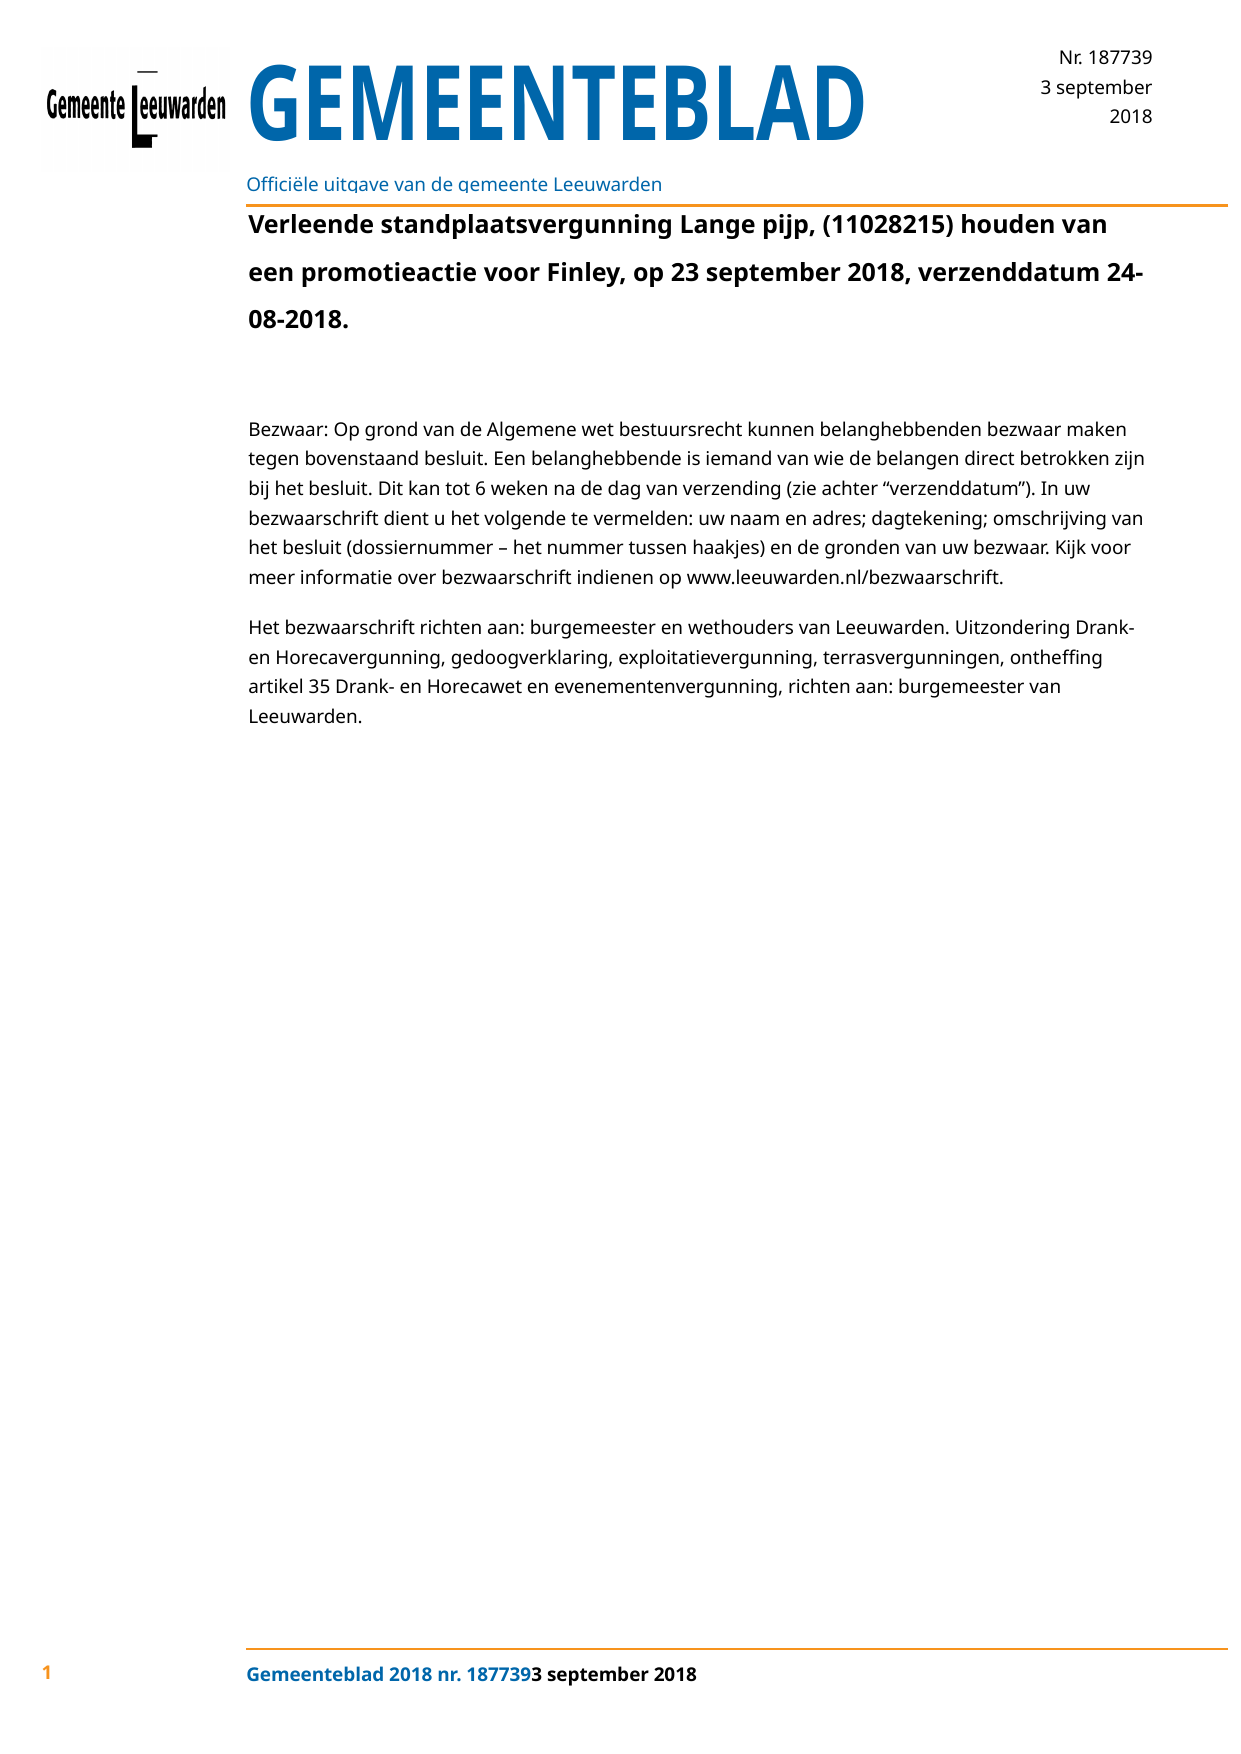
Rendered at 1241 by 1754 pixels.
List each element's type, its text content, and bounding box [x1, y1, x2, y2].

text Verleende standplaatsvergunning Lange pijp, (11028215) houden van een promotieactie voor Finley, op 23 september 2018, verzenddatum 24-08-2018. [248, 207, 1152, 336]
picture [41, 47, 231, 172]
text Het bezwaarschrift richten aan: burgemeester en wethouders van Leeuwarden. Uitzondering Drank- en Horecavergunning, gedoogverklaring, exploitatievergunning, terrasvergunningen, ontheffing artikel 35 Drank- en Horecawet en evenementenvergunning, richten aan: burgemeester van Leeuwarden. [248, 614, 1152, 729]
text Bezwaar: Op grond van de Algemene wet bestuursrecht kunnen belanghebbenden bezwaar maken tegen bovenstaand besluit. Een belanghebbende is iemand van wie de belangen direct betrokken zijn bij het besluit. Dit kan tot 6 weken na de dag van verzending (zie achter “verzenddatum”). In uw bezwaarschrift dient u het volgende te vermelden: uw naam en adres; dagtekening; omschrijving van het besluit (dossiernummer – het nummer tussen haakjes) en de gronden van uw bezwaar. Kijk voor meer informatie over bezwaarschrift indienen op www.leeuwarden.nl/bezwaarschrift. [248, 416, 1152, 589]
